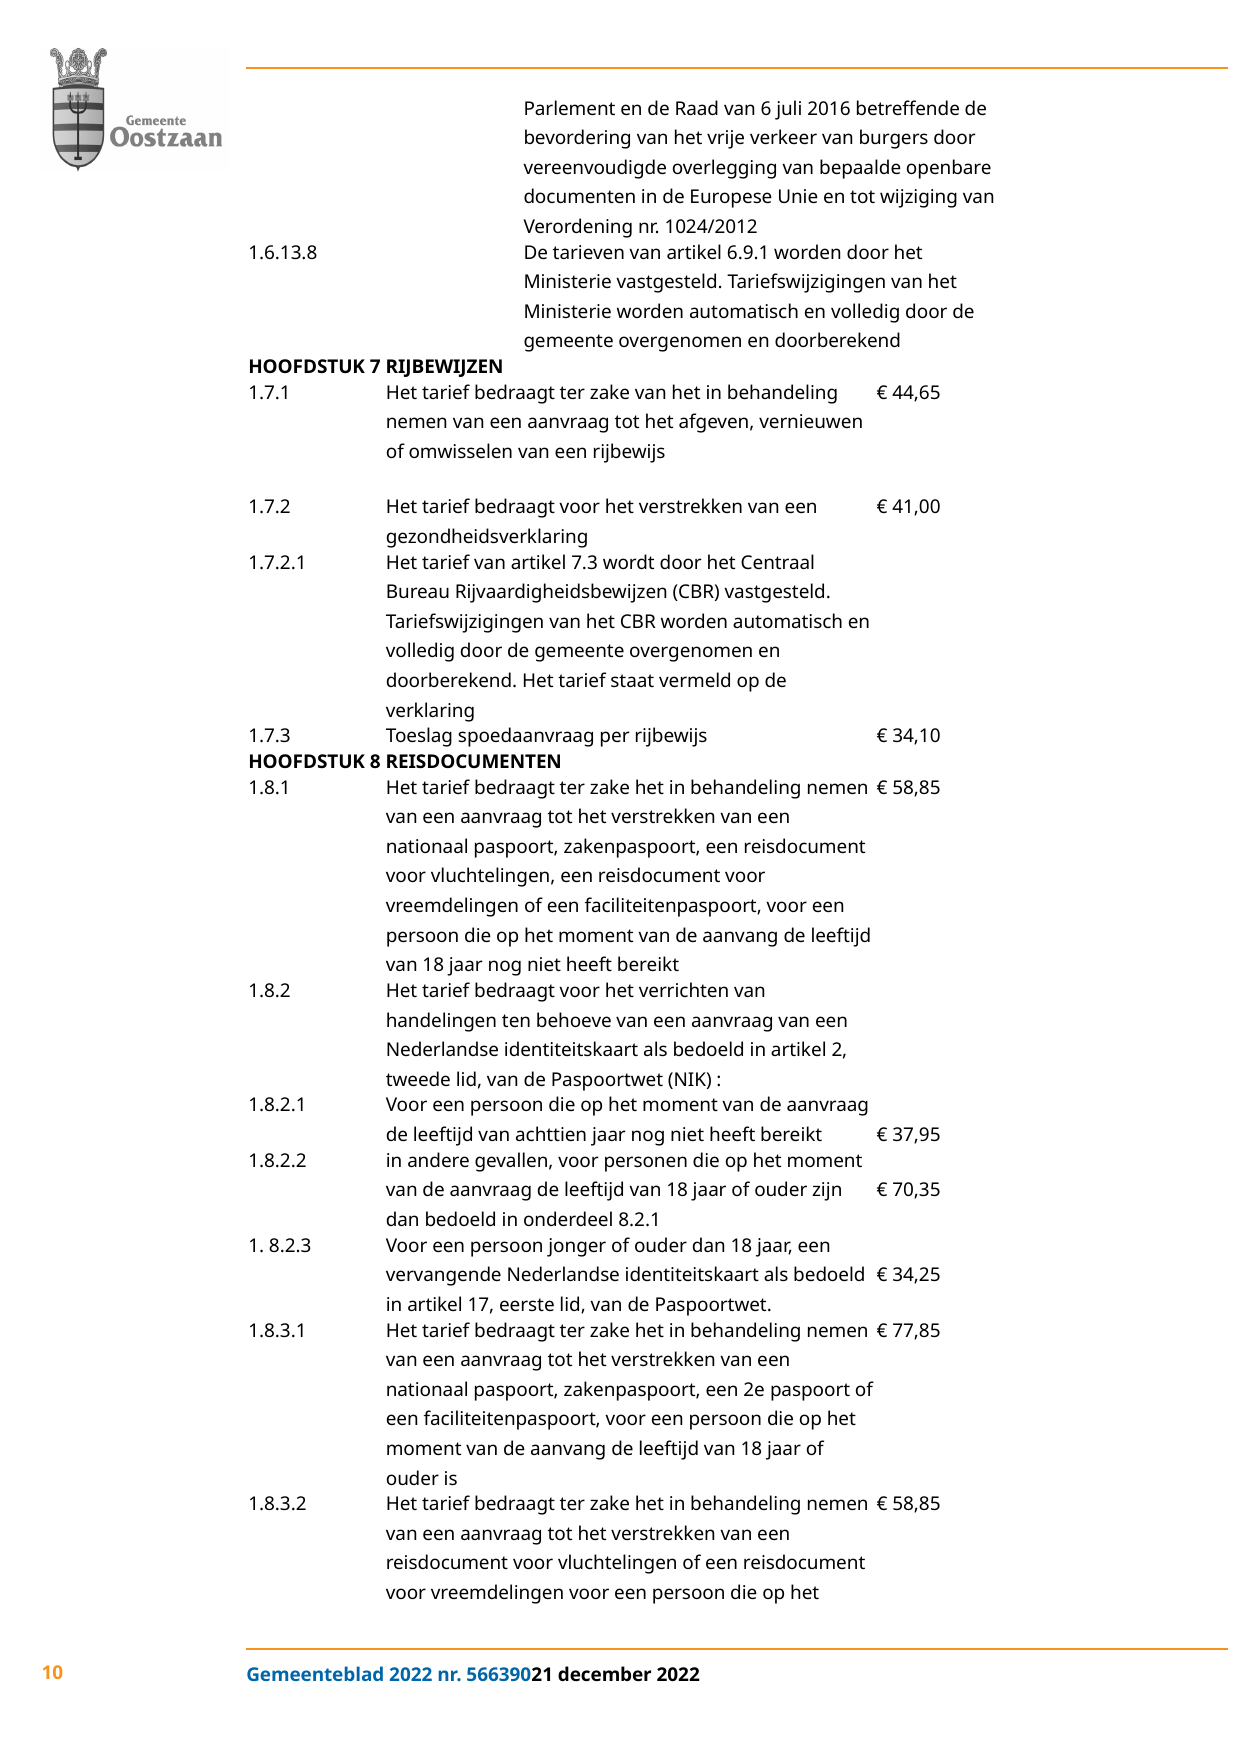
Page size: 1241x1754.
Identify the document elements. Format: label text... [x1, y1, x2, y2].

table_cell 1.7.2.1 [248, 549, 386, 722]
table_cell Het tarief bedraagt voor het verrichten van handelingen ten behoeve van een aanvraag van een Nederlandse identiteitskaart als bedoeld in artikel 2, tweede lid, van de Paspoortwet (NIK) : [386, 977, 876, 1092]
table_cell 1.8.1 [248, 774, 386, 977]
table_cell 1.6.13.8 [248, 239, 523, 353]
table_cell € 34,25 [876, 1232, 1152, 1317]
table_cell Parlement en de Raad van 6 juli 2016 betreffende de bevordering van het vrije verkeer van burgers door vereenvoudigde overlegging van bepaalde openbare documenten in de Europese Unie en tot wijziging van Verordening nr. 1024/2012 [523, 95, 1014, 239]
table_cell 1.8.3.1 [248, 1317, 386, 1490]
table_cell De tarieven van artikel 6.9.1 worden door het Ministerie vastgesteld. Tariefswijzigingen van het Ministerie worden automatisch en volledig door de gemeente overgenomen en doorberekend [523, 239, 1014, 353]
table_cell 1.7.3 [248, 723, 386, 748]
table_cell [1014, 95, 1152, 239]
table_cell Het tarief van artikel 7.3 wordt door het Centraal Bureau Rijvaardigheidsbewijzen (CBR) vastgesteld. Tariefswijzigingen van het CBR worden automatisch en volledig door de gemeente overgenomen en doorberekend. Het tarief staat vermeld op de verklaring [386, 549, 876, 722]
table_cell Het tarief bedraagt ter zake het in behandeling nemen van een aanvraag tot het verstrekken van een nationaal paspoort, zakenpaspoort, een reisdocument voor vluchtelingen, een reisdocument voor vreemdelingen of een faciliteitenpaspoort, voor een persoon die op het moment van de aanvang de leeftijd van 18 jaar nog niet heeft bereikt [386, 774, 876, 977]
table_cell [876, 549, 1152, 722]
table_cell Het tarief bedraagt ter zake het in behandeling nemen van een aanvraag tot het verstrekken van een nationaal paspoort, zakenpaspoort, een 2e paspoort of een faciliteitenpaspoort, voor een persoon die op het moment van de aanvang de leeftijd van 18 jaar of ouder is [386, 1317, 876, 1490]
table_cell 1.8.2.1 [248, 1092, 386, 1147]
table_cell 1.8.2.2 [248, 1147, 386, 1232]
table_cell [1014, 239, 1152, 353]
table_cell HOOFDSTUK 7 RIJBEWIJZEN [248, 353, 1152, 379]
table_cell € 58,85 [876, 1490, 1152, 1605]
table_cell 1.8.3.2 [248, 1490, 386, 1605]
table_cell € 44,65 [876, 379, 1152, 493]
table_cell € 37,95 [876, 1092, 1152, 1147]
table_cell [248, 95, 523, 239]
table_cell € 41,00 [876, 494, 1152, 549]
table_cell € 70,35 [876, 1147, 1152, 1232]
picture [41, 47, 231, 172]
table_cell Het tarief bedraagt ter zake van het in behandeling nemen van een aanvraag tot het afgeven, vernieuwen of omwisselen van een rijbewijs [386, 379, 876, 493]
table_cell € 77,85 [876, 1317, 1152, 1490]
table_cell 1.7.1 [248, 379, 386, 493]
table_cell Het tarief bedraagt ter zake het in behandeling nemen van een aanvraag tot het verstrekken van een reisdocument voor vluchtelingen of een reisdocument voor vreemdelingen voor een persoon die op het [386, 1490, 876, 1605]
table_cell HOOFDSTUK 8 REISDOCUMENTEN [248, 748, 1152, 774]
table_cell Voor een persoon die op het moment van de aanvraag de leeftijd van achttien jaar nog niet heeft bereikt [386, 1092, 876, 1147]
table_cell 1.8.2 [248, 977, 386, 1092]
table_cell Het tarief bedraagt voor het verstrekken van een gezondheidsverklaring [386, 494, 876, 549]
table_cell 1.7.2 [248, 494, 386, 549]
table_cell € 34,10 [876, 723, 1152, 748]
table_cell € 58,85 [876, 774, 1152, 977]
table_cell Toeslag spoedaanvraag per rijbewijs [386, 723, 876, 748]
table_cell 1. 8.2.3 [248, 1232, 386, 1317]
table_cell [876, 977, 1152, 1092]
table_cell in andere gevallen, voor personen die op het moment van de aanvraag de leeftijd van 18 jaar of ouder zijn dan bedoeld in onderdeel 8.2.1 [386, 1147, 876, 1232]
table_cell Voor een persoon jonger of ouder dan 18 jaar, een vervangende Nederlandse identiteitskaart als bedoeld in artikel 17, eerste lid, van de Paspoortwet. [386, 1232, 876, 1317]
